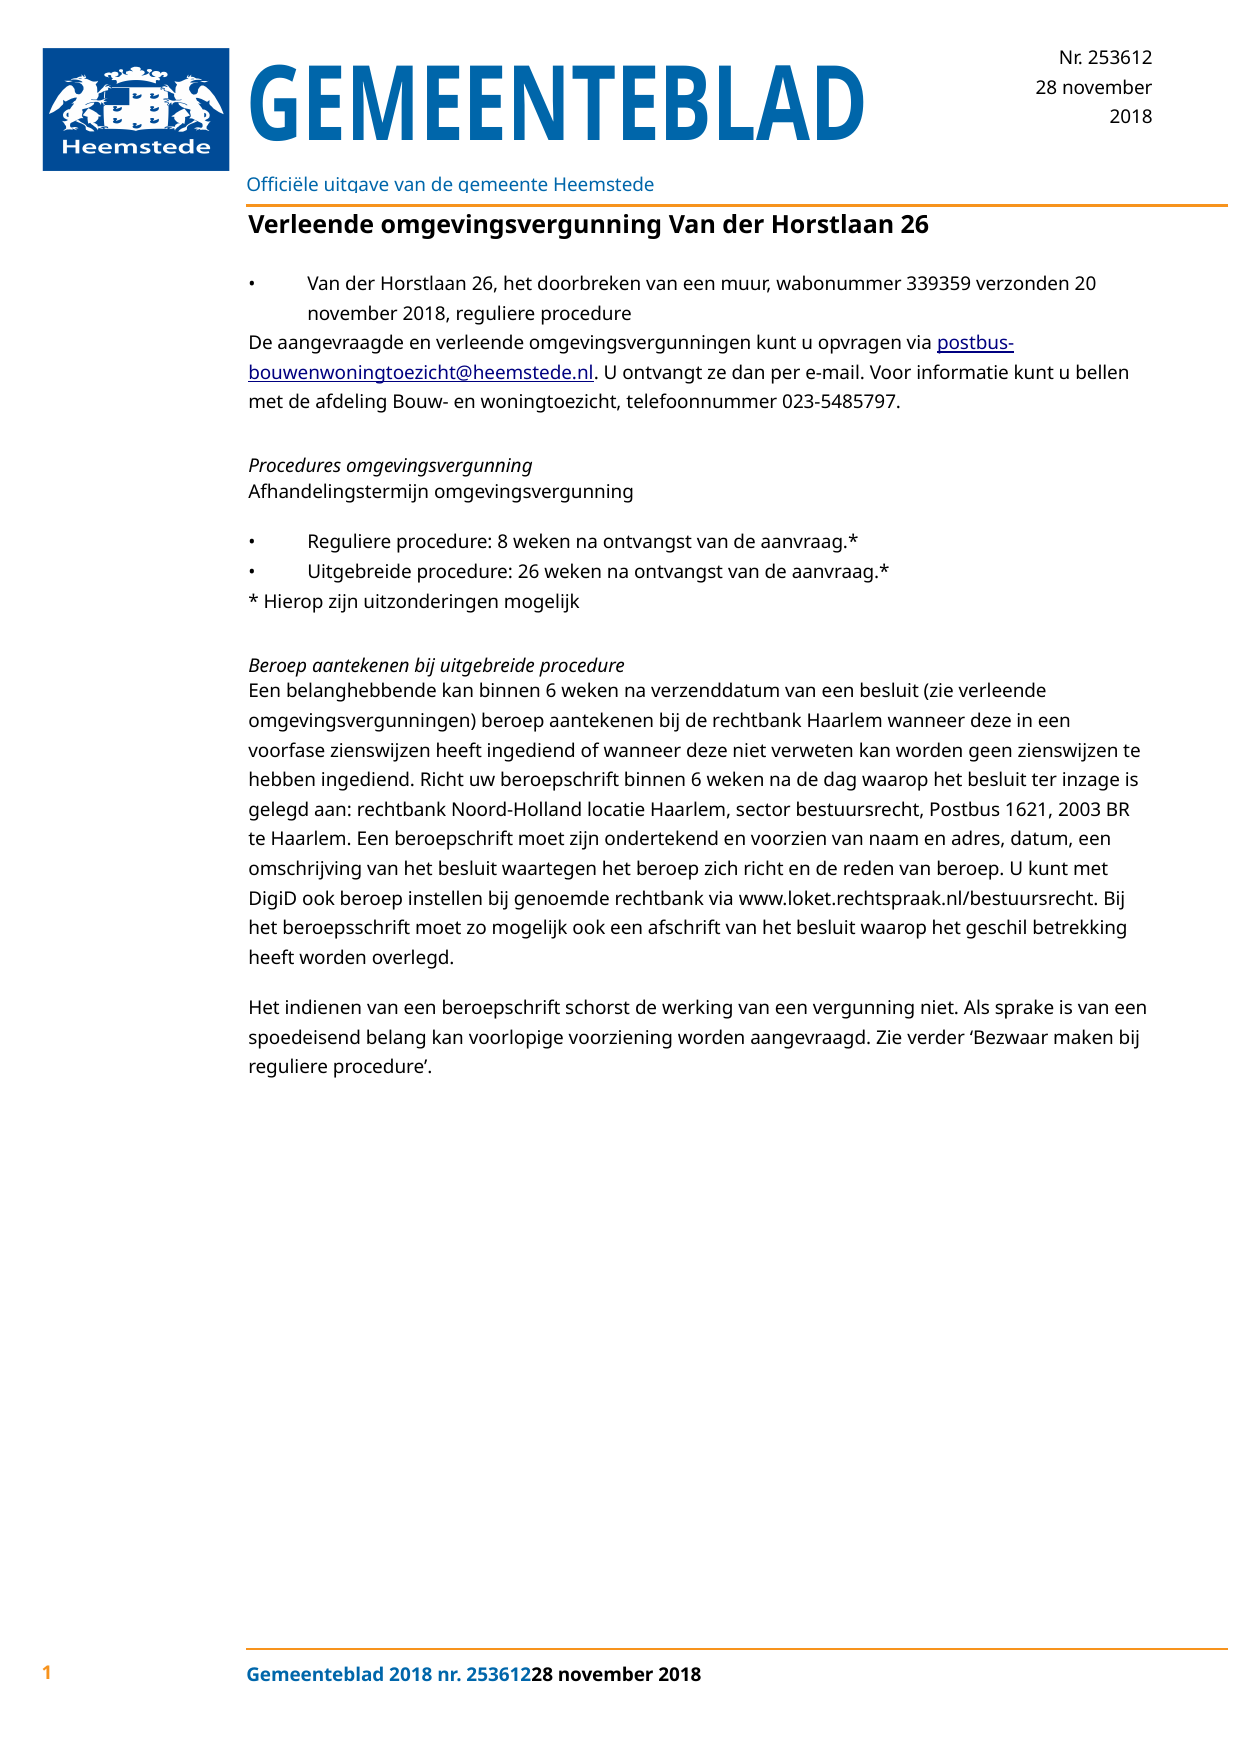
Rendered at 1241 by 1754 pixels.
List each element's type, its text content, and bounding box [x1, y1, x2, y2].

text Een belanghebbende kan binnen 6 weken na verzenddatum van een besluit (zie verleende omgevingsvergunningen) beroep aantekenen bij de rechtbank Haarlem wanneer deze in een voorfase zienswijzen heeft ingediend of wanneer deze niet verweten kan worden geen zienswijzen te hebben ingediend. Richt uw beroepschrift binnen 6 weken na de dag waarop het besluit ter inzage is gelegd aan: rechtbank Noord-Holland locatie Haarlem, sector bestuursrecht, Postbus 1621, 2003 BR te Haarlem. Een beroepschrift moet zijn ondertekend en voorzien van naam en adres, datum, een omschrijving van het besluit waartegen het beroep zich richt en de reden van beroep. U kunt met DigiD ook beroep instellen bij genoemde rechtbank via www.loket.rechtspraak.nl/bestuursrecht. Bij het beroepsschrift moet zo mogelijk ook een afschrift van het besluit waarop het geschil betrekking heeft worden overlegd. [248, 678, 1152, 969]
list Reguliere procedure: 8 weken na ontvangst van de aanvraag.* [248, 529, 1152, 554]
picture [41, 47, 231, 172]
text Afhandelingstermijn omgevingsvergunning [248, 478, 1152, 504]
text * Hierop zijn uitzonderingen mogelijk [248, 588, 1152, 614]
list Van der Horstlaan 26, het doorbreken van een muur, wabonummer 339359 verzonden 20 november 2018, reguliere procedure [248, 270, 1152, 326]
text Beroep aantekenen bij uitgebreide procedure [248, 652, 1152, 678]
text De aangevraagde en verleende omgevingsvergunningen kunt u opvragen via postbus-bouwenwoningtoezicht@heemstede.nl. U ontvangt ze dan per e-mail. Voor informatie kunt u bellen met de afdeling Bouw- en woningtoezicht, telefoonnummer 023-5485797. [248, 329, 1152, 414]
text Het indienen van een beroepschrift schorst de werking van een vergunning niet. Als sprake is van een spoedeisend belang kan voorlopige voorziening worden aangevraagd. Zie verder ‘Bezwaar maken bij reguliere procedure’. [248, 994, 1152, 1079]
text Verleende omgevingsvergunning Van der Horstlaan 26 [248, 207, 1152, 241]
text Procedures omgevingsvergunning [248, 453, 1152, 478]
list Uitgebreide procedure: 26 weken na ontvangst van de aanvraag.* [248, 558, 1152, 584]
